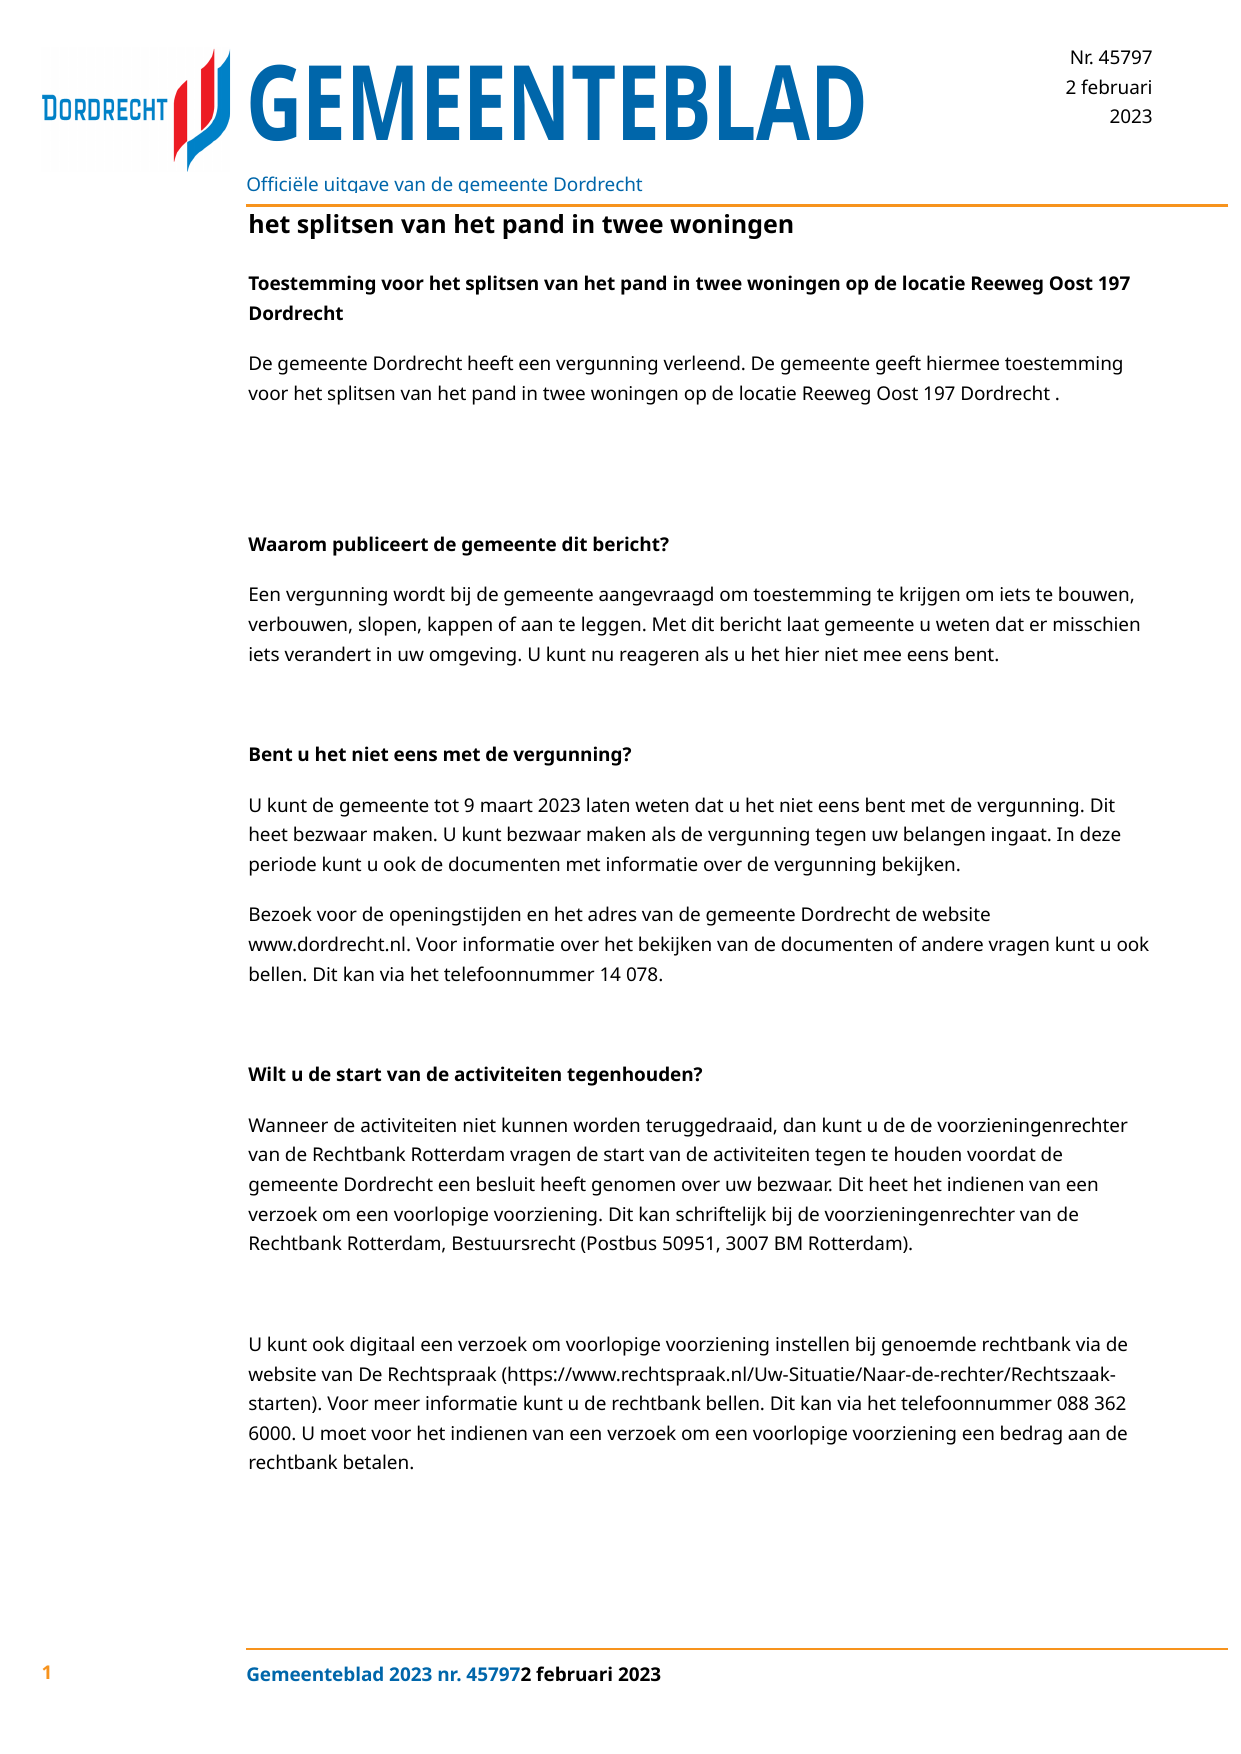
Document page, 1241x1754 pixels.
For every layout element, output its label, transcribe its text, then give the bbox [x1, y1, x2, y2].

text Een vergunning wordt bij de gemeente aangevraagd om toestemming te krijgen om iets te bouwen, verbouwen, slopen, kappen of aan te leggen. Met dit bericht laat gemeente u weten dat er misschien iets verandert in uw omgeving. U kunt nu reageren als u het hier niet mee eens bent. [248, 582, 1152, 666]
text Bent u het niet eens met de vergunning? [248, 742, 1152, 767]
text U kunt ook digitaal een verzoek om voorlopige voorziening instellen bij genoemde rechtbank via de website van De Rechtspraak (https://www.rechtspraak.nl/Uw-Situatie/Naar-de-rechter/Rechtszaak-starten). Voor meer informatie kunt u de rechtbank bellen. Dit kan via het telefoonnummer 088 362 6000. U moet voor het indienen van een verzoek om een voorlopige voorziening een bedrag aan de rechtbank betalen. [248, 1331, 1152, 1475]
text het splitsen van het pand in twee woningen [248, 207, 1152, 241]
text Bezoek voor de openingstijden en het adres van de gemeente Dordrecht de website www.dordrecht.nl. Voor informatie over het bekijken van de documenten of andere vragen kunt u ook bellen. Dit kan via het telefoonnummer 14 078. [248, 902, 1152, 986]
text De gemeente Dordrecht heeft een vergunning verleend. De gemeente geeft hiermee toestemming voor het splitsen van het pand in twee woningen op de locatie Reeweg Oost 197 Dordrecht . [248, 350, 1152, 406]
text Toestemming voor het splitsen van het pand in twee woningen op de locatie Reeweg Oost 197 Dordrecht [248, 270, 1152, 326]
text Wilt u de start van de activiteiten tegenhouden? [248, 1062, 1152, 1087]
text Waarom publiceert de gemeente dit bericht? [248, 531, 1152, 557]
text Wanneer de activiteiten niet kunnen worden teruggedraaid, dan kunt u de de voorzieningenrechter van de Rechtbank Rotterdam vragen de start van de activiteiten tegen te houden voordat de gemeente Dordrecht een besluit heeft genomen over uw bezwaar. Dit heet het indienen van een verzoek om een voorlopige voorziening. Dit kan schriftelijk bij de voorzieningenrechter van de Rechtbank Rotterdam, Bestuursrecht (Postbus 50951, 3007 BM Rotterdam). [248, 1112, 1152, 1256]
picture [41, 47, 231, 172]
text U kunt de gemeente tot 9 maart 2023 laten weten dat u het niet eens bent met de vergunning. Dit heet bezwaar maken. U kunt bezwaar maken als de vergunning tegen uw belangen ingaat. In deze periode kunt u ook de documenten met informatie over de vergunning bekijken. [248, 792, 1152, 877]
